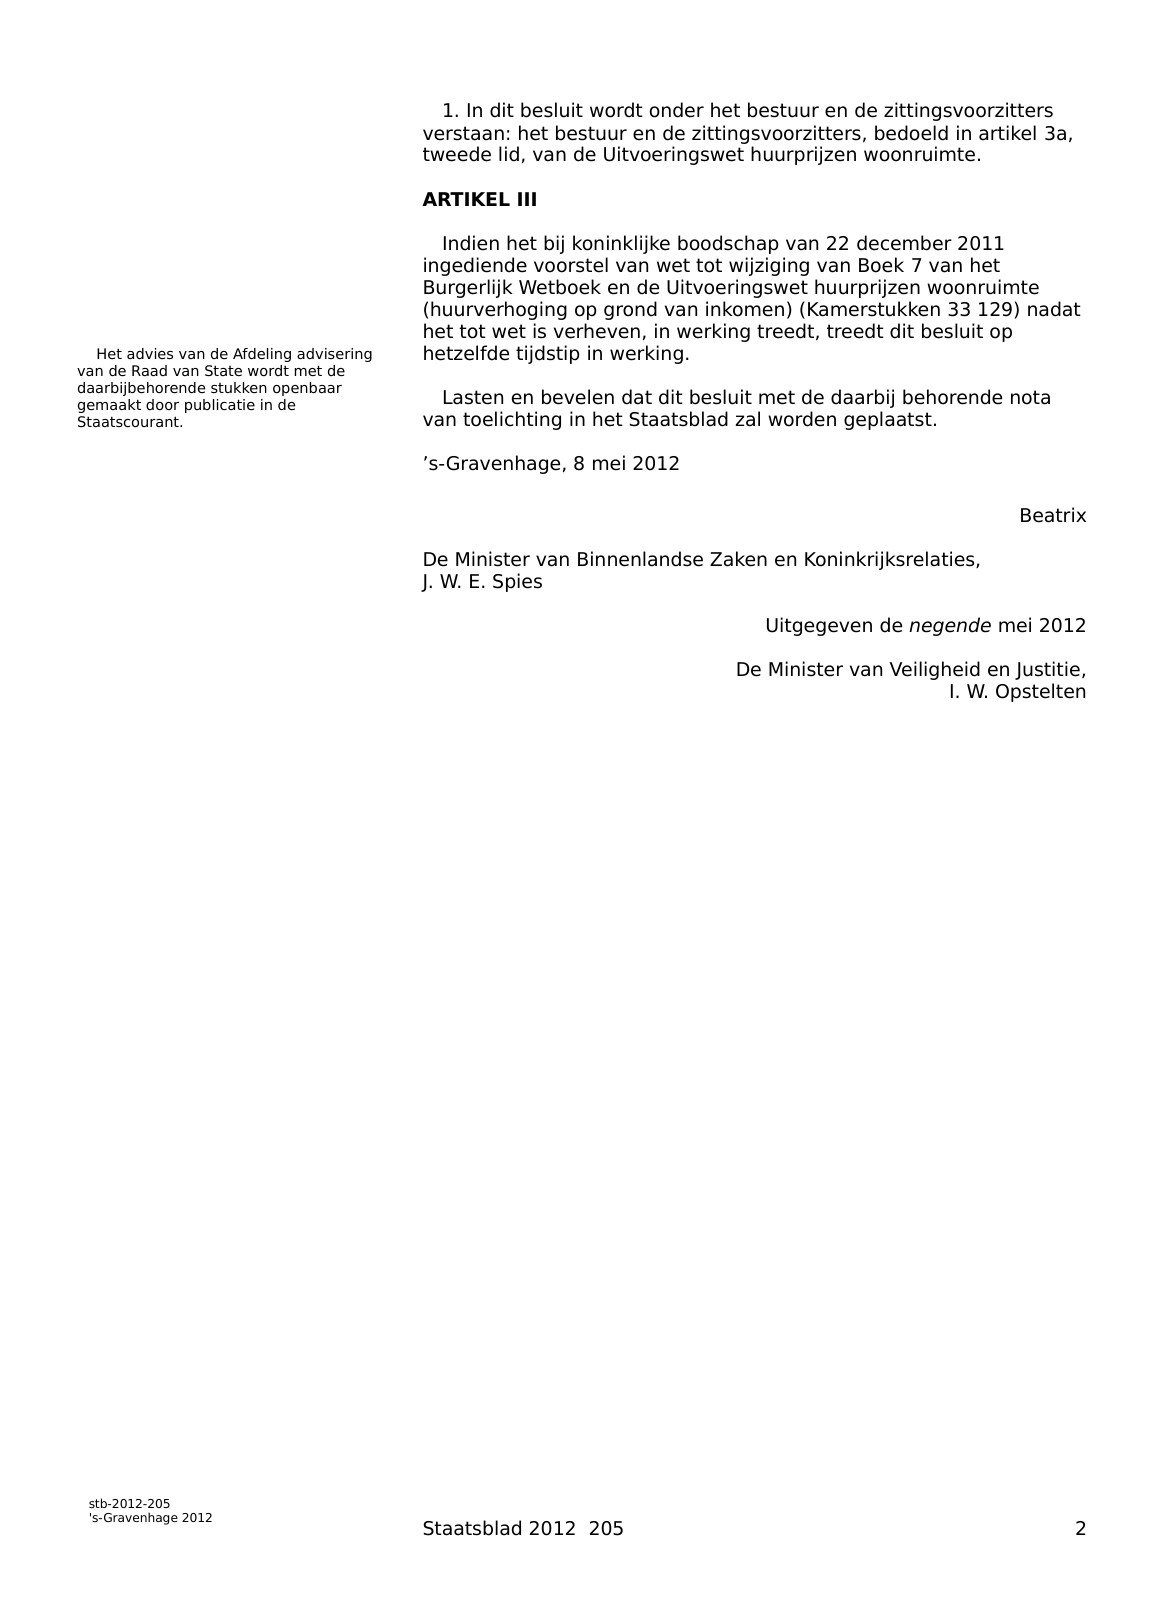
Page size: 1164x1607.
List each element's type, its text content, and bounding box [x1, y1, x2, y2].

text 's-Gravenhage 2012 [88, 1511, 323, 1525]
text Indien het bij koninklijke boodschap van 22 december 2011 ingediende voorstel van wet tot wijziging van Boek 7 van het Burgerlijk Wetboek en de Uitvoeringswet huurprijzen woonruimte (huurverhoging op grond van inkomen) (Kamerstukken 33 129) nadat het tot wet is verheven, in werking treedt, treedt dit besluit op hetzelfde tijdstip in werking. [422, 233, 1087, 364]
text 1. In dit besluit wordt onder het bestuur en de zittingsvoorzitters verstaan: het bestuur en de zittingsvoorzitters, bedoeld in artikel 3a, tweede lid, van de Uitvoeringswet huurprijzen woonruimte. [422, 100, 1087, 166]
text De Minister van Binnenlandse Zaken en Koninkrijksrelaties, J. W. E. Spies [422, 549, 1087, 593]
text De Minister van Veiligheid en Justitie, I. W. Opstelten [422, 659, 1087, 703]
text ’s-Gravenhage, 8 mei 2012 [422, 453, 1087, 475]
text stb-2012-205 [88, 1497, 323, 1511]
text Het advies van de Afdeling advisering van de Raad van State wordt met de daarbijbehorende stukken openbaar gemaakt door publicatie in de Staatscourant. [77, 346, 396, 431]
subtitle ARTIKEL III [422, 188, 1087, 211]
text Lasten en bevelen dat dit besluit met de daarbij behorende nota van toelichting in het Staatsblad zal worden geplaatst. [422, 387, 1087, 431]
text Uitgegeven de negende mei 2012 [422, 615, 1087, 637]
text Beatrix [422, 505, 1087, 527]
